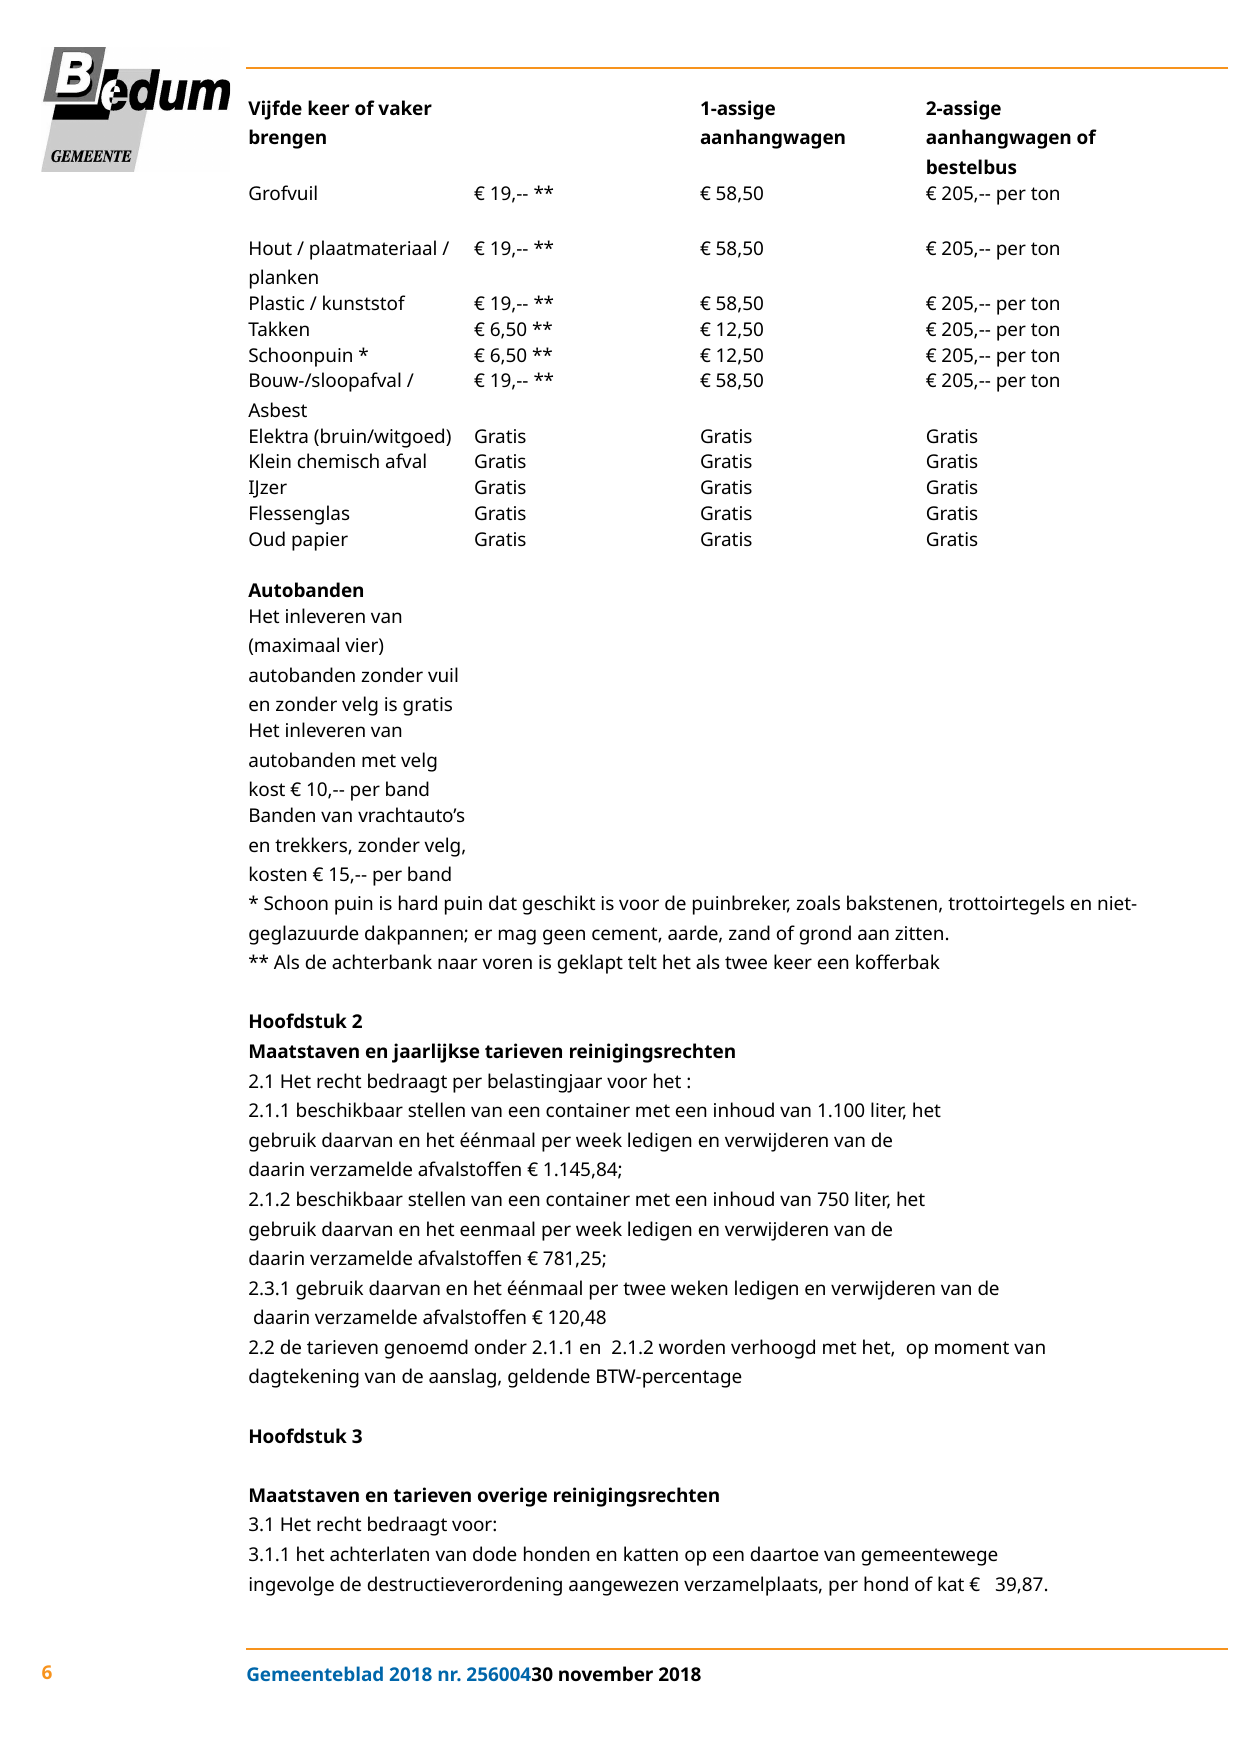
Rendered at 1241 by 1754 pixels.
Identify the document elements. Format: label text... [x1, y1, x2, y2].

table_cell Schoonpuin * [248, 342, 474, 367]
table_cell Flessenglas [248, 500, 474, 526]
table_cell Gratis [700, 423, 926, 448]
table_cell Elektra (bruin/witgoed) [248, 423, 474, 448]
table_cell [926, 551, 1152, 577]
text 2.2 de tarieven genoemd onder 2.1.1 en 2.1.2 worden verhoogd met het, op moment van dagtekening van de aanslag, geldende BTW-percentage [248, 1334, 1152, 1389]
text 2.1.1 beschikbaar stellen van een container met een inhoud van 1.100 liter, het [248, 1097, 1152, 1123]
text 3.1 Het recht bedraagt voor: [248, 1512, 1152, 1537]
text gebruik daarvan en het eenmaal per week ledigen en verwijderen van de [248, 1216, 1152, 1242]
text Maatstaven en tarieven overige reinigingsrechten [248, 1482, 1152, 1508]
table_cell Plastic / kunststof [248, 290, 474, 316]
table_cell € 58,50 [700, 368, 926, 423]
text ** Als de achterbank naar voren is geklapt telt het als twee keer een kofferbak [248, 949, 1152, 975]
table_cell € 12,50 [700, 316, 926, 342]
table_cell € 19,-- ** [474, 368, 700, 423]
table_cell Oud papier [248, 526, 474, 551]
table_cell € 205,-- per ton [926, 316, 1152, 342]
table_cell Gratis [474, 500, 700, 526]
table_cell Gratis [926, 474, 1152, 500]
table_cell Klein chemisch afval [248, 449, 474, 474]
picture [41, 47, 231, 172]
table_cell Gratis [700, 526, 926, 551]
table_cell [248, 551, 474, 577]
table_cell Het inleveren van (maximaal vier) autobanden zonder vuil en zonder velg is gratis [248, 603, 474, 717]
text Hoofdstuk 3 [248, 1423, 1152, 1449]
table_cell € 58,50 [700, 235, 926, 290]
text * Schoon puin is hard puin dat geschikt is voor de puinbreker, zoals bakstenen, trottoirtegels en niet-geglazuurde dakpannen; er mag geen cement, aarde, zand of grond aan zitten. [248, 890, 1152, 946]
table_cell € 205,-- per ton [926, 342, 1152, 367]
table_cell Gratis [926, 423, 1152, 448]
table_cell Autobanden [248, 577, 474, 603]
table_cell [700, 551, 926, 577]
text 2.3.1 gebruik daarvan en het éénmaal per twee weken ledigen en verwijderen van de [248, 1275, 1152, 1301]
table_cell € 205,-- per ton [926, 368, 1152, 423]
table_cell € 19,-- ** [474, 180, 700, 235]
table_cell Gratis [474, 423, 700, 448]
table_cell Gratis [700, 500, 926, 526]
table_cell € 58,50 [700, 290, 926, 316]
table_cell € 6,50 ** [474, 342, 700, 367]
table_cell Gratis [926, 526, 1152, 551]
table_header 2-assige aanhangwagen of bestelbus [926, 95, 1152, 180]
table_cell Hout / plaatmateriaal / planken [248, 235, 474, 290]
text Maatstaven en jaarlijkse tarieven reinigingsrechten [248, 1038, 1152, 1064]
table_cell Gratis [700, 474, 926, 500]
table_cell € 58,50 [700, 180, 926, 235]
table_cell Het inleveren van autobanden met velg kost € 10,-- per band [248, 718, 474, 802]
text daarin verzamelde afvalstoffen € 781,25; [248, 1245, 1152, 1271]
text 3.1.1 het achterlaten van dode honden en katten op een daartoe van gemeentewege [248, 1541, 1152, 1567]
table_cell € 6,50 ** [474, 316, 700, 342]
text Hoofdstuk 2 [248, 1009, 1152, 1034]
table_cell Gratis [926, 500, 1152, 526]
table_cell € 12,50 [700, 342, 926, 367]
table_cell € 19,-- ** [474, 235, 700, 290]
table_cell Gratis [474, 449, 700, 474]
table_cell [474, 551, 700, 577]
table_cell Gratis [474, 526, 700, 551]
text ingevolge de destructieverordening aangewezen verzamelplaats, per hond of kat € 39,87. [248, 1571, 1152, 1597]
table_cell Banden van vrachtauto’s en trekkers, zonder velg, kosten € 15,-- per band [248, 802, 474, 887]
text daarin verzamelde afvalstoffen € 120,48 [248, 1304, 1152, 1330]
table_cell Grofvuil [248, 180, 474, 235]
table_cell Gratis [700, 449, 926, 474]
text 2.1.2 beschikbaar stellen van een container met een inhoud van 750 liter, het [248, 1186, 1152, 1212]
text 2.1 Het recht bedraagt per belastingjaar voor het : [248, 1068, 1152, 1094]
table_cell Gratis [474, 474, 700, 500]
table_header [474, 95, 700, 180]
text daarin verzamelde afvalstoffen € 1.145,84; [248, 1157, 1152, 1182]
table_cell IJzer [248, 474, 474, 500]
table_cell € 205,-- per ton [926, 180, 1152, 235]
table_cell Bouw-/sloopafval / Asbest [248, 368, 474, 423]
table_cell Gratis [926, 449, 1152, 474]
table_header Vijfde keer of vaker brengen [248, 95, 474, 180]
table_cell € 205,-- per ton [926, 290, 1152, 316]
table_cell € 19,-- ** [474, 290, 700, 316]
table_cell € 205,-- per ton [926, 235, 1152, 290]
text gebruik daarvan en het éénmaal per week ledigen en verwijderen van de [248, 1127, 1152, 1153]
table_cell Takken [248, 316, 474, 342]
table_header 1-assige aanhangwagen [700, 95, 926, 180]
